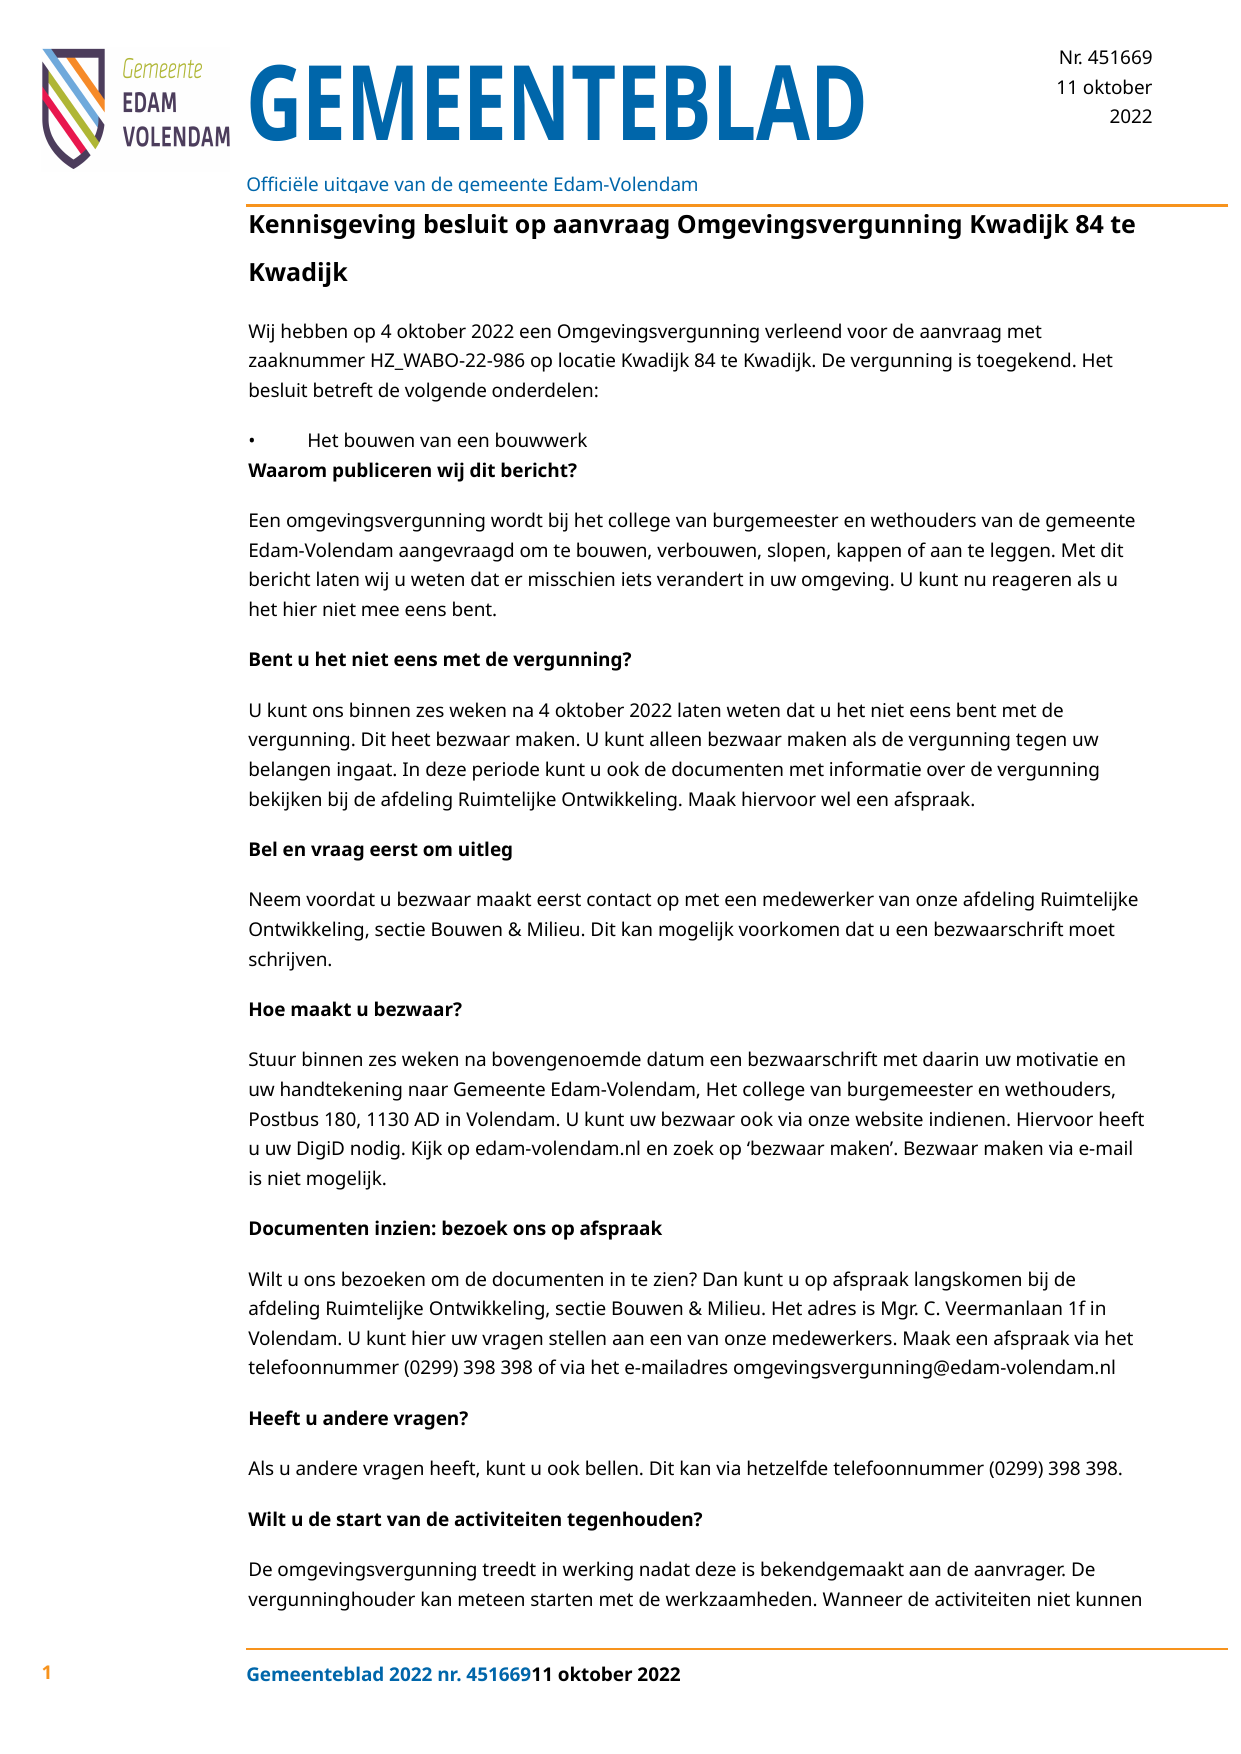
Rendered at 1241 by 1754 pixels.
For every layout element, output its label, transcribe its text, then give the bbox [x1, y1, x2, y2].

text Wilt u de start van de activiteiten tegenhouden? [248, 1506, 1152, 1532]
text Hoe maakt u bezwaar? [248, 996, 1152, 1022]
text U kunt ons binnen zes weken na 4 oktober 2022 laten weten dat u het niet eens bent met de vergunning. Dit heet bezwaar maken. U kunt alleen bezwaar maken als de vergunning tegen uw belangen ingaat. In deze periode kunt u ook de documenten met informatie over de vergunning bekijken bij de afdeling Ruimtelijke Ontwikkeling. Maak hiervoor wel een afspraak. [248, 697, 1152, 812]
text Stuur binnen zes weken na bovengenoemde datum een bezwaarschrift met daarin uw motivatie en uw handtekening naar Gemeente Edam-Volendam, Het college van burgemeester en wethouders, Postbus 180, 1130 AD in Volendam. U kunt uw bezwaar ook via onze website indienen. Hiervoor heeft u uw DigiD nodig. Kijk op edam-volendam.nl en zoek op ‘bezwaar maken’. Bezwaar maken via e-mail is niet mogelijk. [248, 1047, 1152, 1191]
text Bent u het niet eens met de vergunning? [248, 647, 1152, 672]
text Heeft u andere vragen? [248, 1405, 1152, 1431]
text Kennisgeving besluit op aanvraag Omgevingsvergunning Kwadijk 84 te Kwadijk [248, 207, 1152, 288]
text Een omgevingsvergunning wordt bij het college van burgemeester en wethouders van de gemeente Edam-Volendam aangevraagd om te bouwen, verbouwen, slopen, kappen of aan te leggen. Met dit bericht laten wij u weten dat er misschien iets verandert in uw omgeving. U kunt nu reageren als u het hier niet mee eens bent. [248, 507, 1152, 622]
text De omgevingsvergunning treedt in werking nadat deze is bekendgemaakt aan de aanvrager. De vergunninghouder kan meteen starten met de werkzaamheden. Wanneer de activiteiten niet kunnen [248, 1556, 1152, 1612]
text Wilt u ons bezoeken om de documenten in te zien? Dan kunt u op afspraak langskomen bij de afdeling Ruimtelijke Ontwikkeling, sectie Bouwen & Milieu. Het adres is Mgr. C. Veermanlaan 1f in Volendam. U kunt hier uw vragen stellen aan een van onze medewerkers. Maak een afspraak via het telefoonnummer (0299) 398 398 of via het e-mailadres omgevingsvergunning@edam-volendam.nl [248, 1266, 1152, 1380]
text Waarom publiceren wij dit bericht? [248, 457, 1152, 483]
text Neem voordat u bezwaar maakt eerst contact op met een medewerker van onze afdeling Ruimtelijke Ontwikkeling, sectie Bouwen & Milieu. Dit kan mogelijk voorkomen dat u een bezwaarschrift moet schrijven. [248, 887, 1152, 972]
text Wij hebben op 4 oktober 2022 een Omgevingsvergunning verleend voor de aanvraag met zaaknummer HZ_WABO-22-986 op locatie Kwadijk 84 te Kwadijk. De vergunning is toegekend. Het besluit betreft de volgende onderdelen: [248, 318, 1152, 403]
picture [41, 47, 231, 172]
list Het bouwen van een bouwwerk [248, 427, 1152, 453]
text Als u andere vragen heeft, kunt u ook bellen. Dit kan via hetzelfde telefoonnummer (0299) 398 398. [248, 1455, 1152, 1481]
text Documenten inzien: bezoek ons op afspraak [248, 1215, 1152, 1241]
text Bel en vraag eerst om uitleg [248, 836, 1152, 862]
